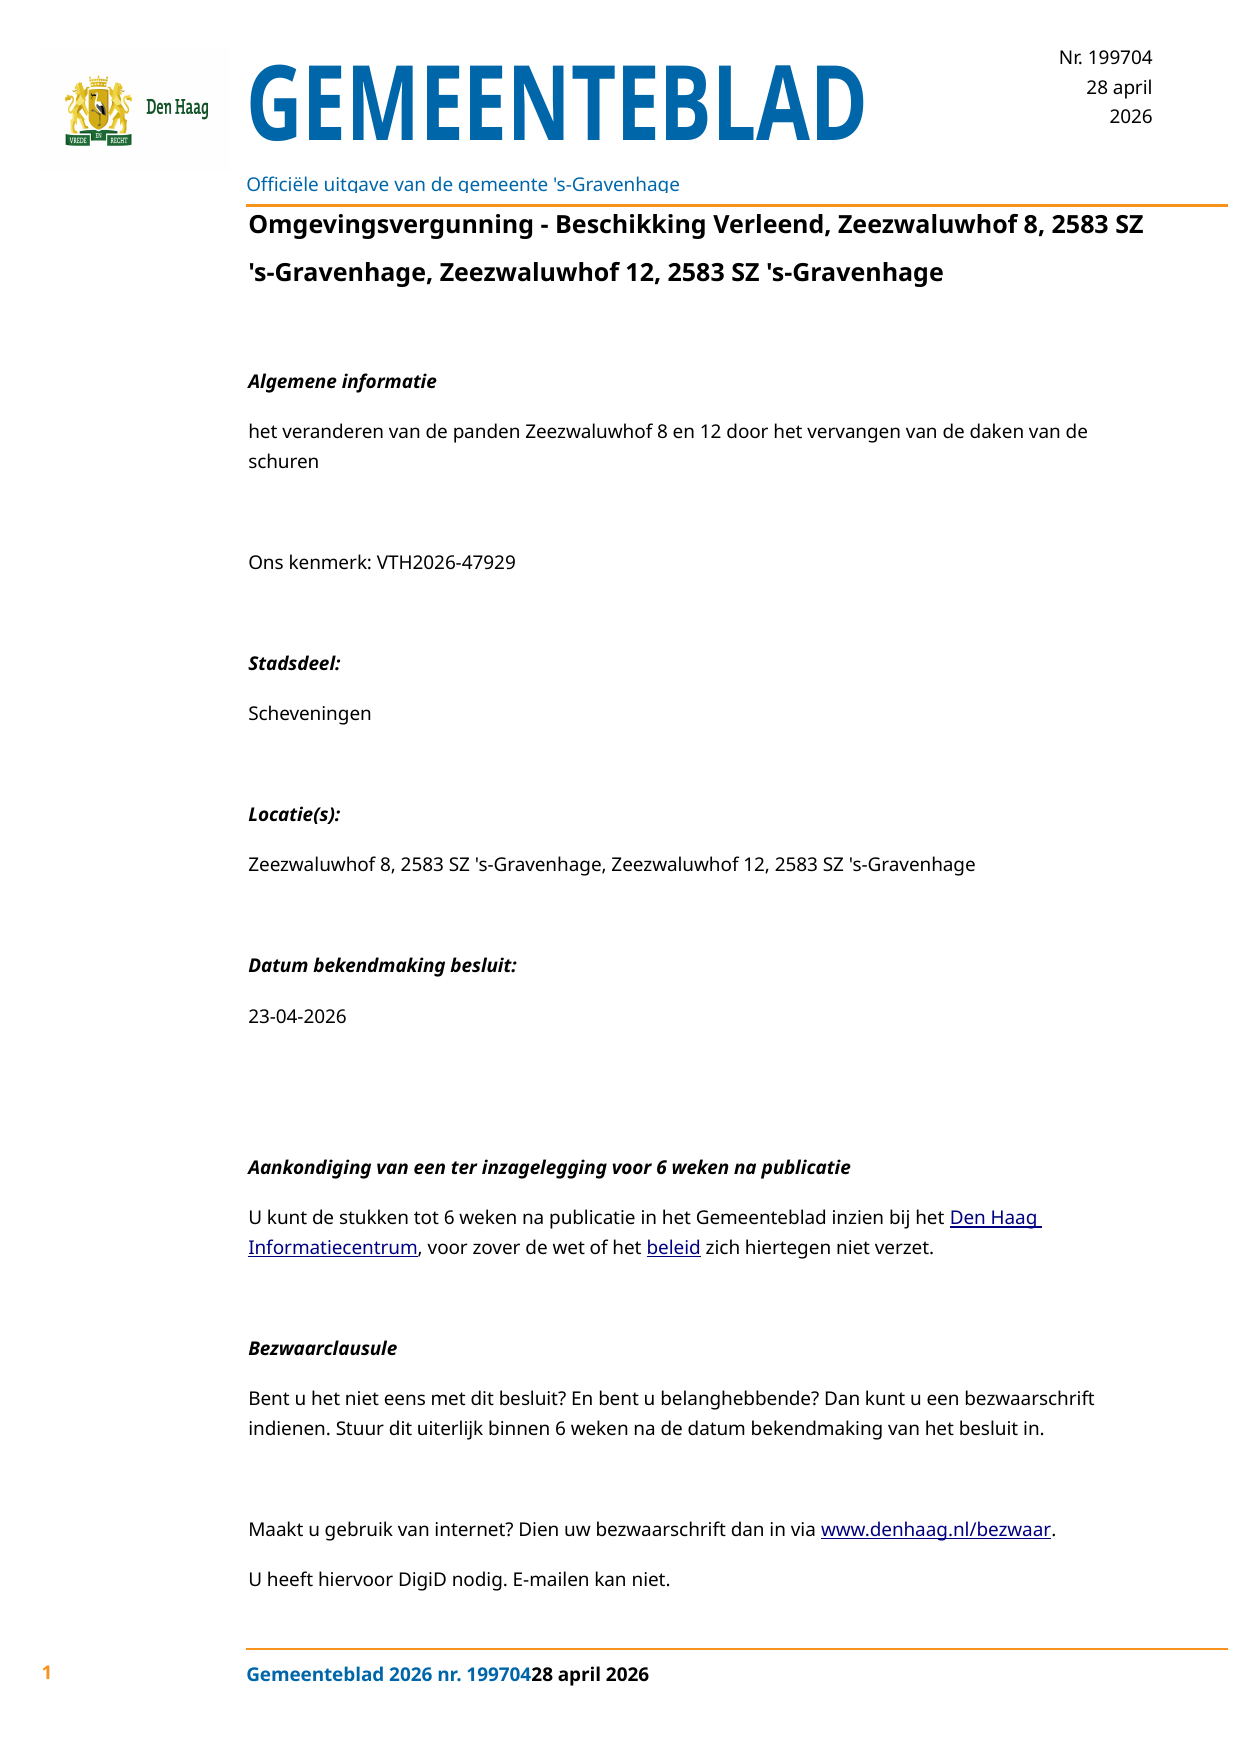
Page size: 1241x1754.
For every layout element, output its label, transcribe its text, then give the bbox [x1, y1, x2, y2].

text het veranderen van de panden Zeezwaluwhof 8 en 12 door het vervangen van de daken van de schuren [248, 419, 1152, 474]
text Omgevingsvergunning - Beschikking Verleend, Zeezwaluwhof 8, 2583 SZ 's-Gravenhage, Zeezwaluwhof 12, 2583 SZ 's-Gravenhage [248, 207, 1152, 288]
picture [41, 47, 231, 172]
text Datum bekendmaking besluit: [248, 952, 1152, 978]
text Ons kenmerk: VTH2026-47929 [248, 549, 1152, 575]
text U heeft hiervoor DigiD nodig. E-mailen kan niet. [248, 1566, 1152, 1592]
text Bezwaarclausule [248, 1335, 1152, 1361]
text Algemene informatie [248, 368, 1152, 394]
text U kunt de stukken tot 6 weken na publicatie in het Gemeenteblad inzien bij het Den Haag Informatiecentrum, voor zover de wet of het beleid zich hiertegen niet verzet. [248, 1204, 1152, 1260]
text Scheveningen [248, 700, 1152, 726]
text 23-04-2026 [248, 1003, 1152, 1029]
text Maakt u gebruik van internet? Dien uw bezwaarschrift dan in via www.denhaag.nl/bezwaar. [248, 1516, 1152, 1542]
text Stadsdeel: [248, 650, 1152, 676]
text Locatie(s): [248, 801, 1152, 827]
text Bent u het niet eens met dit besluit? En bent u belanghebbende? Dan kunt u een bezwaarschrift indienen. Stuur dit uiterlijk binnen 6 weken na de datum bekendmaking van het besluit in. [248, 1385, 1152, 1441]
text Aankondiging van een ter inzagelegging voor 6 weken na publicatie [248, 1154, 1152, 1180]
text Zeezwaluwhof 8, 2583 SZ 's-Gravenhage, Zeezwaluwhof 12, 2583 SZ 's-Gravenhage [248, 852, 1152, 877]
